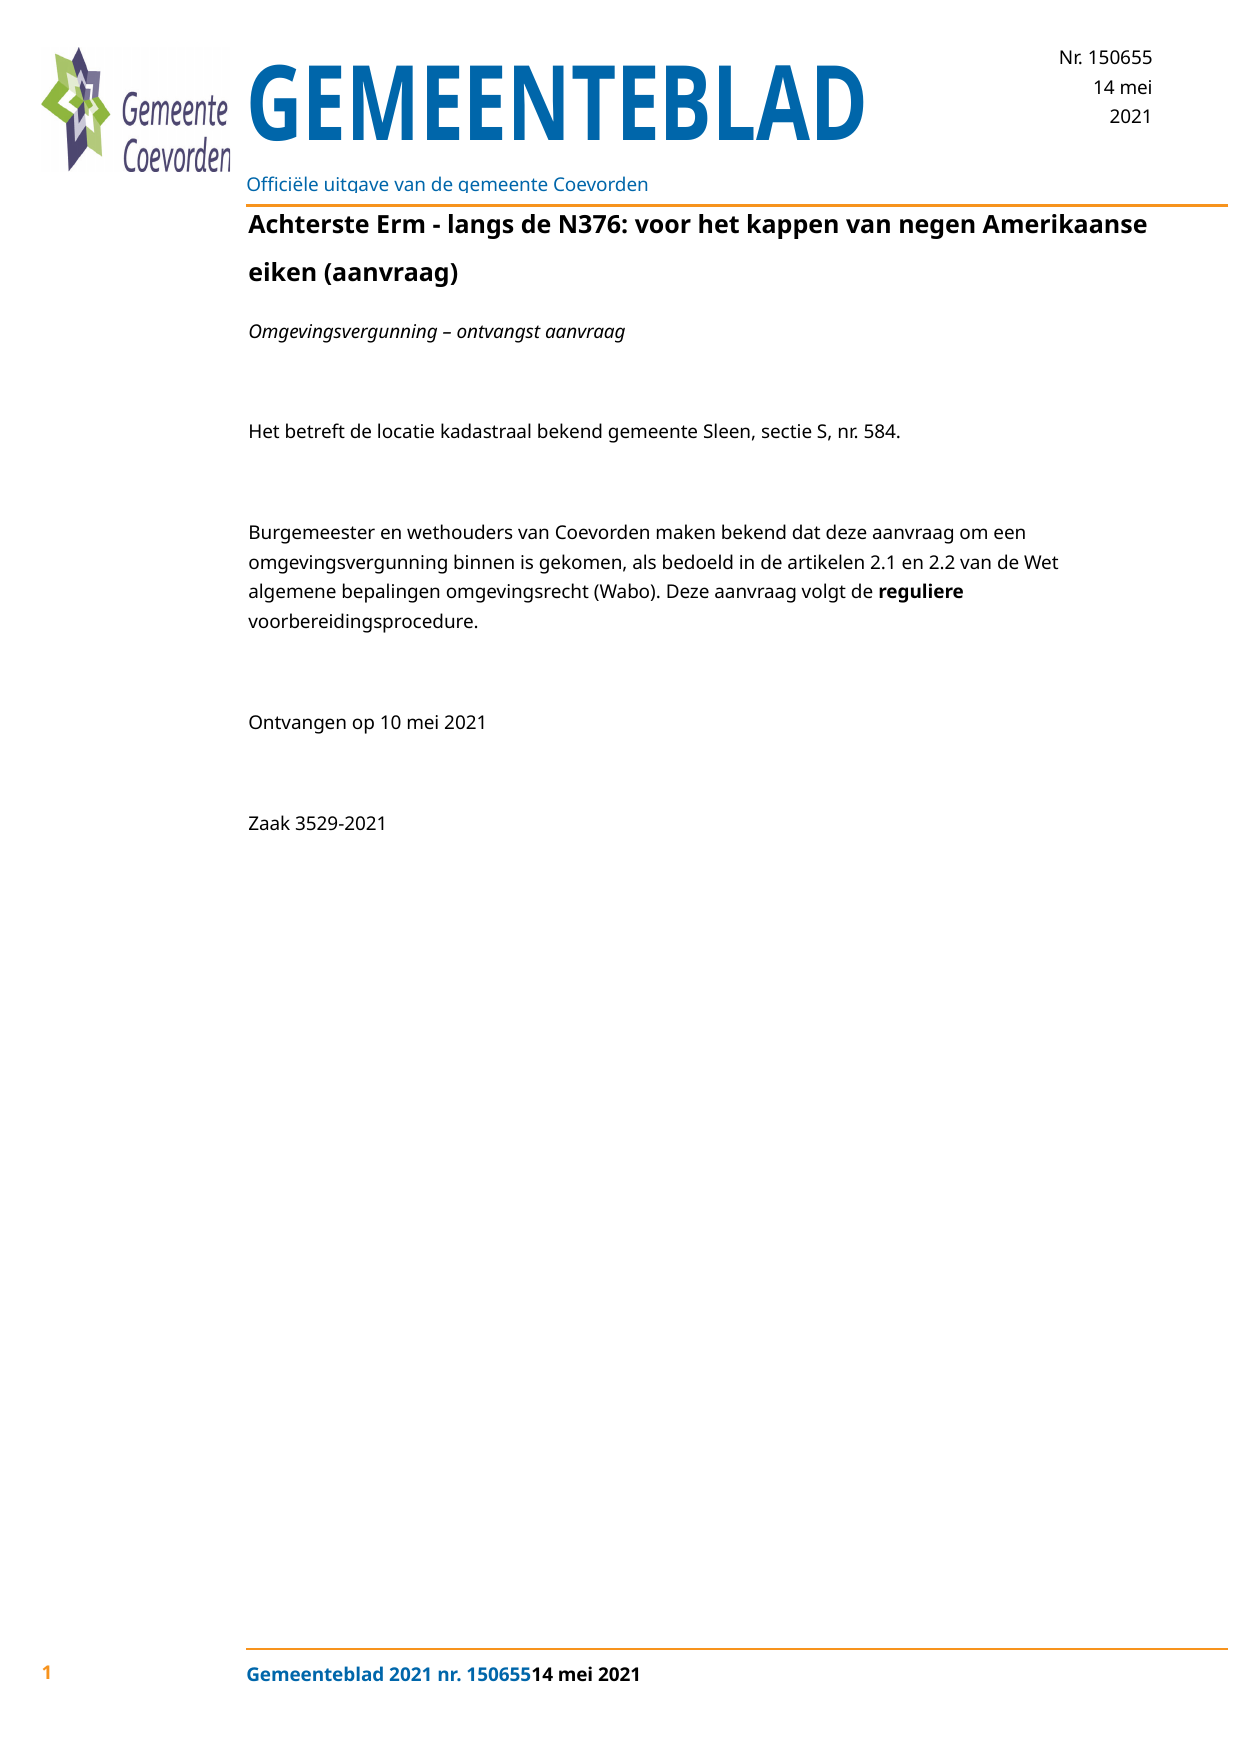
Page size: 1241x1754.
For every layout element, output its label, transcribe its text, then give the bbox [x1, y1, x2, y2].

picture [41, 47, 231, 172]
text Achterste Erm - langs de N376: voor het kappen van negen Amerikaanse eiken (aanvraag) [248, 207, 1152, 288]
text Zaak 3529-2021 [248, 810, 1152, 836]
text Het betreft de locatie kadastraal bekend gemeente Sleen, sectie S, nr. 584. [248, 419, 1152, 444]
text Omgevingsvergunning – ontvangst aanvraag [248, 318, 1152, 344]
text Ontvangen op 10 mei 2021 [248, 709, 1152, 735]
text Burgemeester en wethouders van Coevorden maken bekend dat deze aanvraag om een omgevingsvergunning binnen is gekomen, als bedoeld in de artikelen 2.1 en 2.2 van de Wet algemene bepalingen omgevingsrecht (Wabo). Deze aanvraag volgt de reguliere voorbereidingsprocedure. [248, 519, 1152, 634]
